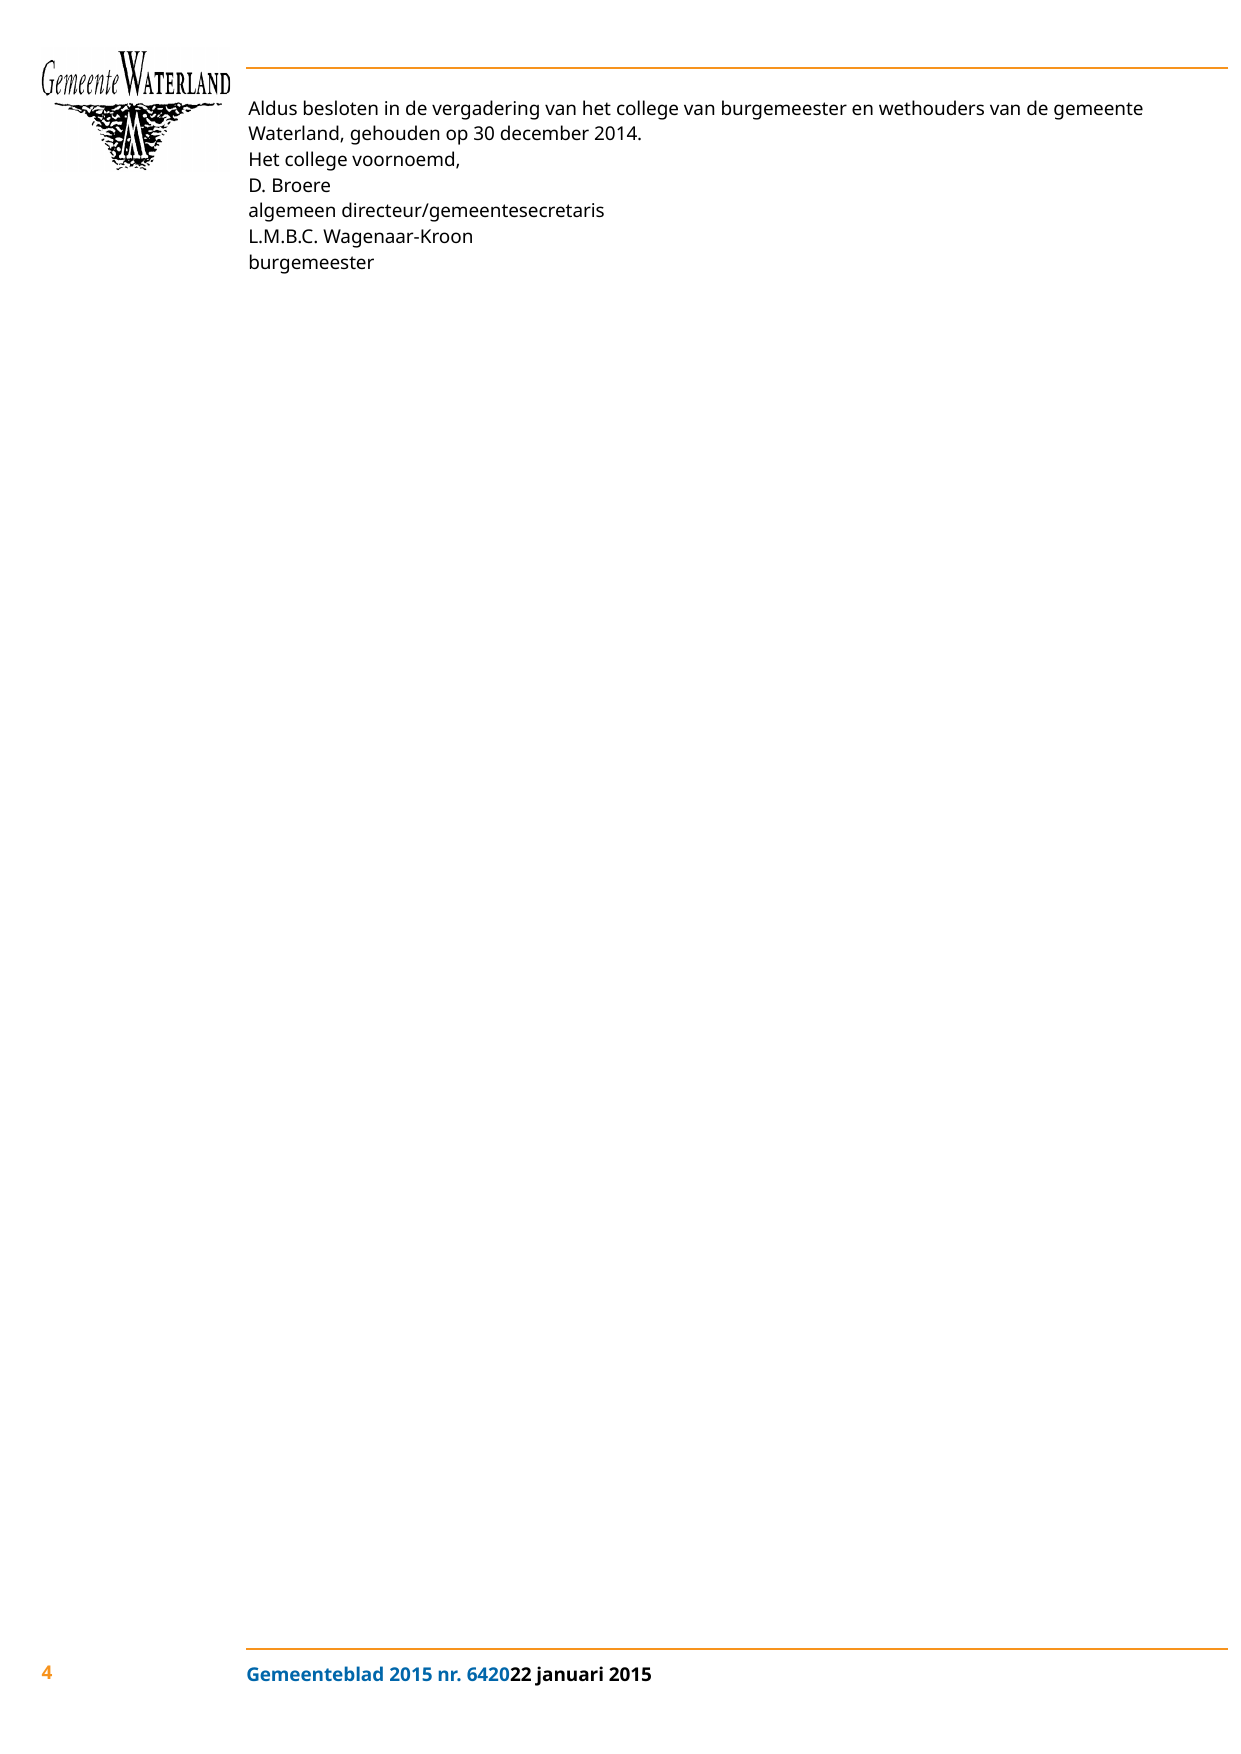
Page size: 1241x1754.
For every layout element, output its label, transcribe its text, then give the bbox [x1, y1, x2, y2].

text D. Broere [248, 172, 1152, 198]
text burgemeester [248, 249, 1152, 275]
text Het college voornoemd, [248, 146, 1152, 172]
picture [41, 47, 231, 172]
text Aldus besloten in de vergadering van het college van burgemeester en wethouders van de gemeente Waterland, gehouden op 30 december 2014. [248, 95, 1152, 146]
text L.M.B.C. Wagenaar-Kroon [248, 223, 1152, 249]
text algemeen directeur/gemeentesecretaris [248, 198, 1152, 223]
